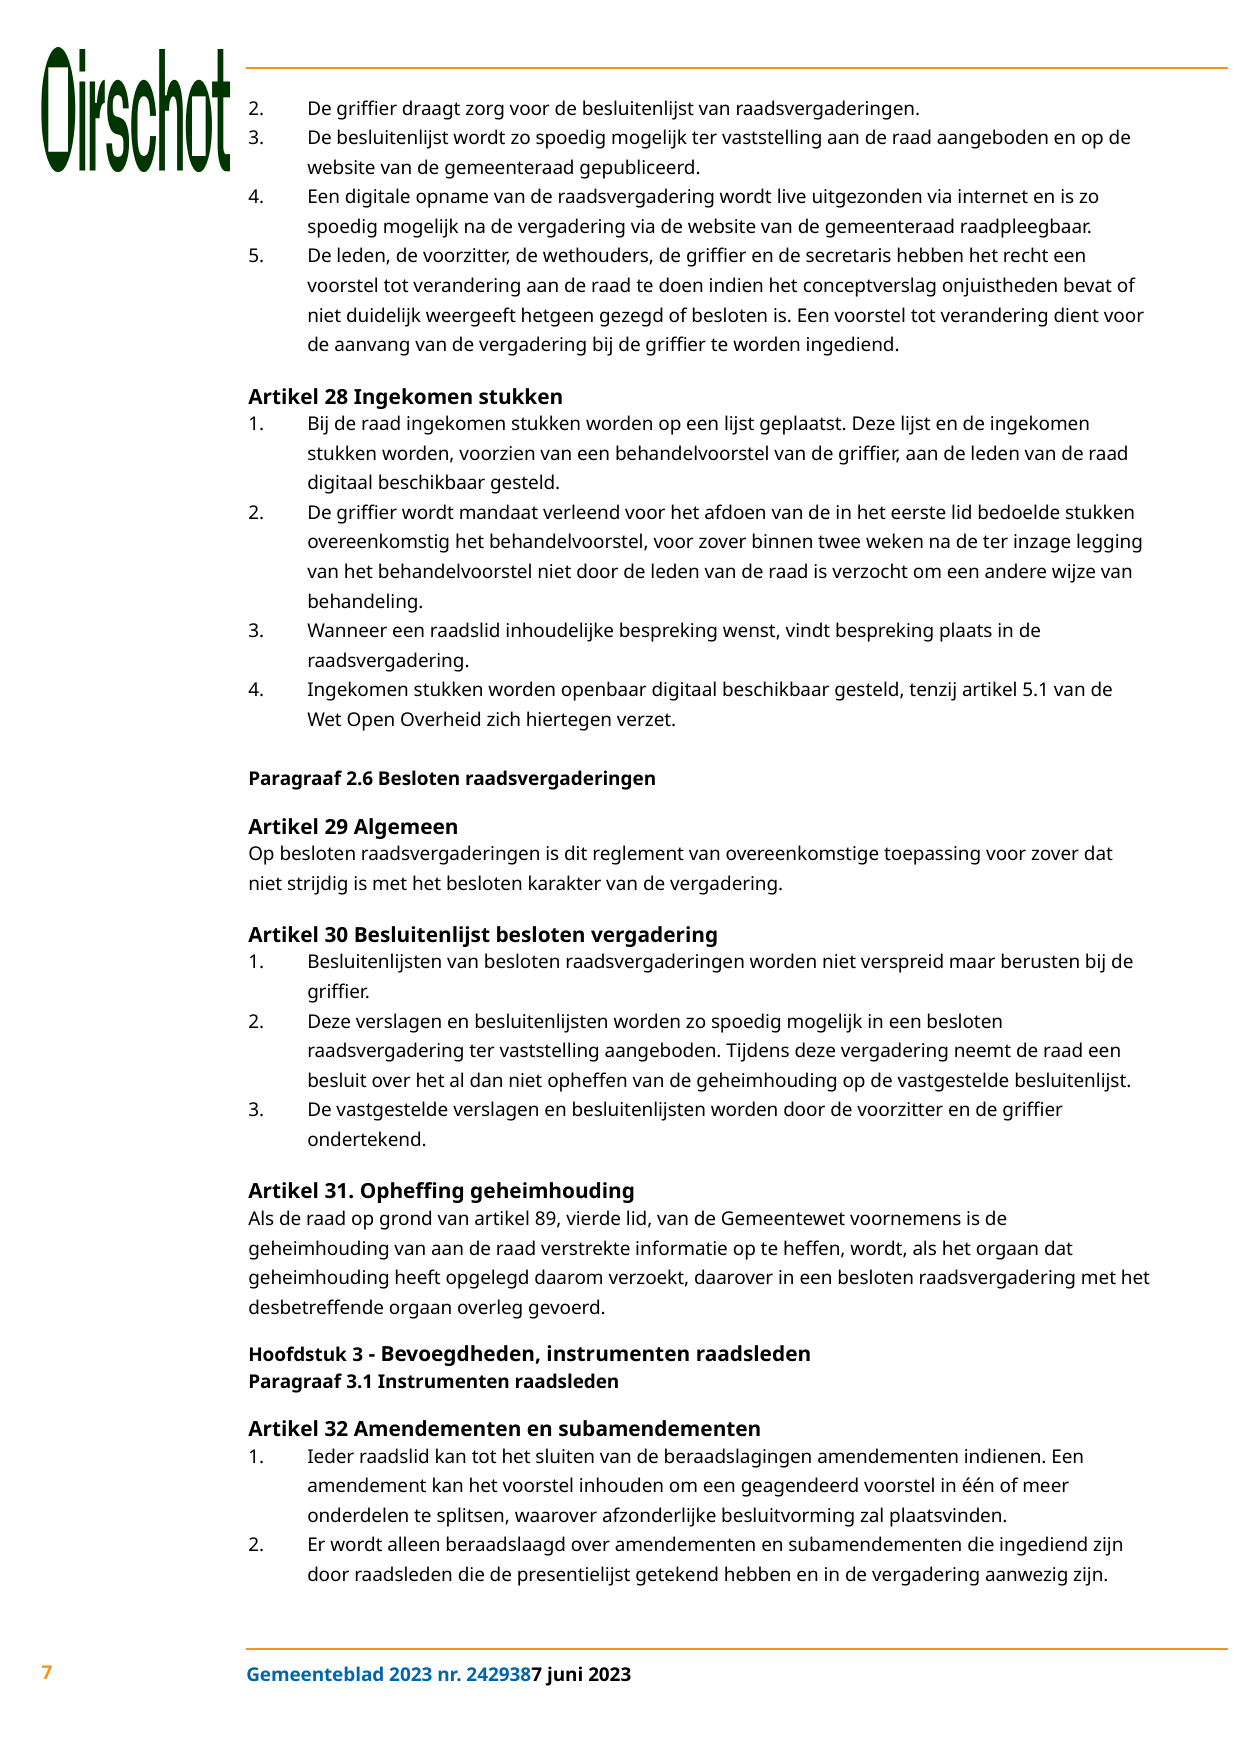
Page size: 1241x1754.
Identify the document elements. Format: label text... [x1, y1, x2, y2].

list Deze verslagen en besluitenlijsten worden zo spoedig mogelijk in een besloten raadsvergadering ter vaststelling aangeboden. Tijdens deze vergadering neemt de raad een besluit over het al dan niet opheffen van de geheimhouding op de vastgestelde besluitenlijst. [248, 1008, 1152, 1093]
text Artikel 30 Besluitenlijst besloten vergadering [248, 920, 1152, 949]
text Als de raad op grond van artikel 89, vierde lid, van de Gemeentewet voornemens is de geheimhouding van aan de raad verstrekte informatie op te heffen, wordt, als het orgaan dat geheimhouding heeft opgelegd daarom verzoekt, daarover in een besloten raadsvergadering met het desbetreffende orgaan overleg gevoerd. [248, 1205, 1152, 1319]
list Bij de raad ingekomen stukken worden op een lijst geplaatst. Deze lijst en de ingekomen stukken worden, voorzien van een behandelvoorstel van de griffier, aan de leden van de raad digitaal beschikbaar gesteld. [248, 410, 1152, 495]
list De vastgestelde verslagen en besluitenlijsten worden door de voorzitter en de griffier ondertekend. [248, 1097, 1152, 1152]
list Wanneer een raadslid inhoudelijke bespreking wenst, vindt bespreking plaats in de raadsvergadering. [248, 617, 1152, 673]
text Artikel 31. Opheffing geheimhouding [248, 1177, 1152, 1205]
text Hoofdstuk 3 - Bevoegdheden, instrumenten raadsleden [248, 1339, 1152, 1368]
text Artikel 29 Algemeen [248, 812, 1152, 840]
list De leden, de voorzitter, de wethouders, de griffier en de secretaris hebben het recht een voorstel tot verandering aan de raad te doen indien het conceptverslag onjuistheden bevat of niet duidelijk weergeeft hetgeen gezegd of besloten is. Een voorstel tot verandering dient voor de aanvang van de vergadering bij de griffier te worden ingediend. [248, 243, 1152, 357]
list Een digitale opname van de raadsvergadering wordt live uitgezonden via internet en is zo spoedig mogelijk na de vergadering via de website van de gemeenteraad raadpleegbaar. [248, 183, 1152, 239]
text Paragraaf 3.1 Instrumenten raadsleden [248, 1368, 1152, 1394]
text Artikel 28 Ingekomen stukken [248, 382, 1152, 410]
list De griffier draagt zorg voor de besluitenlijst van raadsvergaderingen. [248, 95, 1152, 121]
picture [41, 47, 231, 172]
text Artikel 32 Amendementen en subamendementen [248, 1414, 1152, 1443]
text Op besloten raadsvergaderingen is dit reglement van overeenkomstige toepassing voor zover dat niet strijdig is met het besloten karakter van de vergadering. [248, 840, 1152, 896]
list Ingekomen stukken worden openbaar digitaal beschikbaar gesteld, tenzij artikel 5.1 van de Wet Open Overheid zich hiertegen verzet. [248, 677, 1152, 732]
list De griffier wordt mandaat verleend voor het afdoen van de in het eerste lid bedoelde stukken overeenkomstig het behandelvoorstel, voor zover binnen twee weken na de ter inzage legging van het behandelvoorstel niet door de leden van de raad is verzocht om een andere wijze van behandeling. [248, 499, 1152, 613]
list De besluitenlijst wordt zo spoedig mogelijk ter vaststelling aan de raad aangeboden en op de website van de gemeenteraad gepubliceerd. [248, 124, 1152, 180]
list Besluitenlijsten van besloten raadsvergaderingen worden niet verspreid maar berusten bij de griffier. [248, 949, 1152, 1004]
list Er wordt alleen beraadslaagd over amendementen en subamendementen die ingediend zijn door raadsleden die de presentielijst getekend hebben en in de vergadering aanwezig zijn. [248, 1532, 1152, 1587]
text Paragraaf 2.6 Besloten raadsvergaderingen [248, 765, 1152, 791]
list Ieder raadslid kan tot het sluiten van de beraadslagingen amendementen indienen. Een amendement kan het voorstel inhouden om een geagendeerd voorstel in één of meer onderdelen te splitsen, waarover afzonderlijke besluitvorming zal plaatsvinden. [248, 1443, 1152, 1528]
